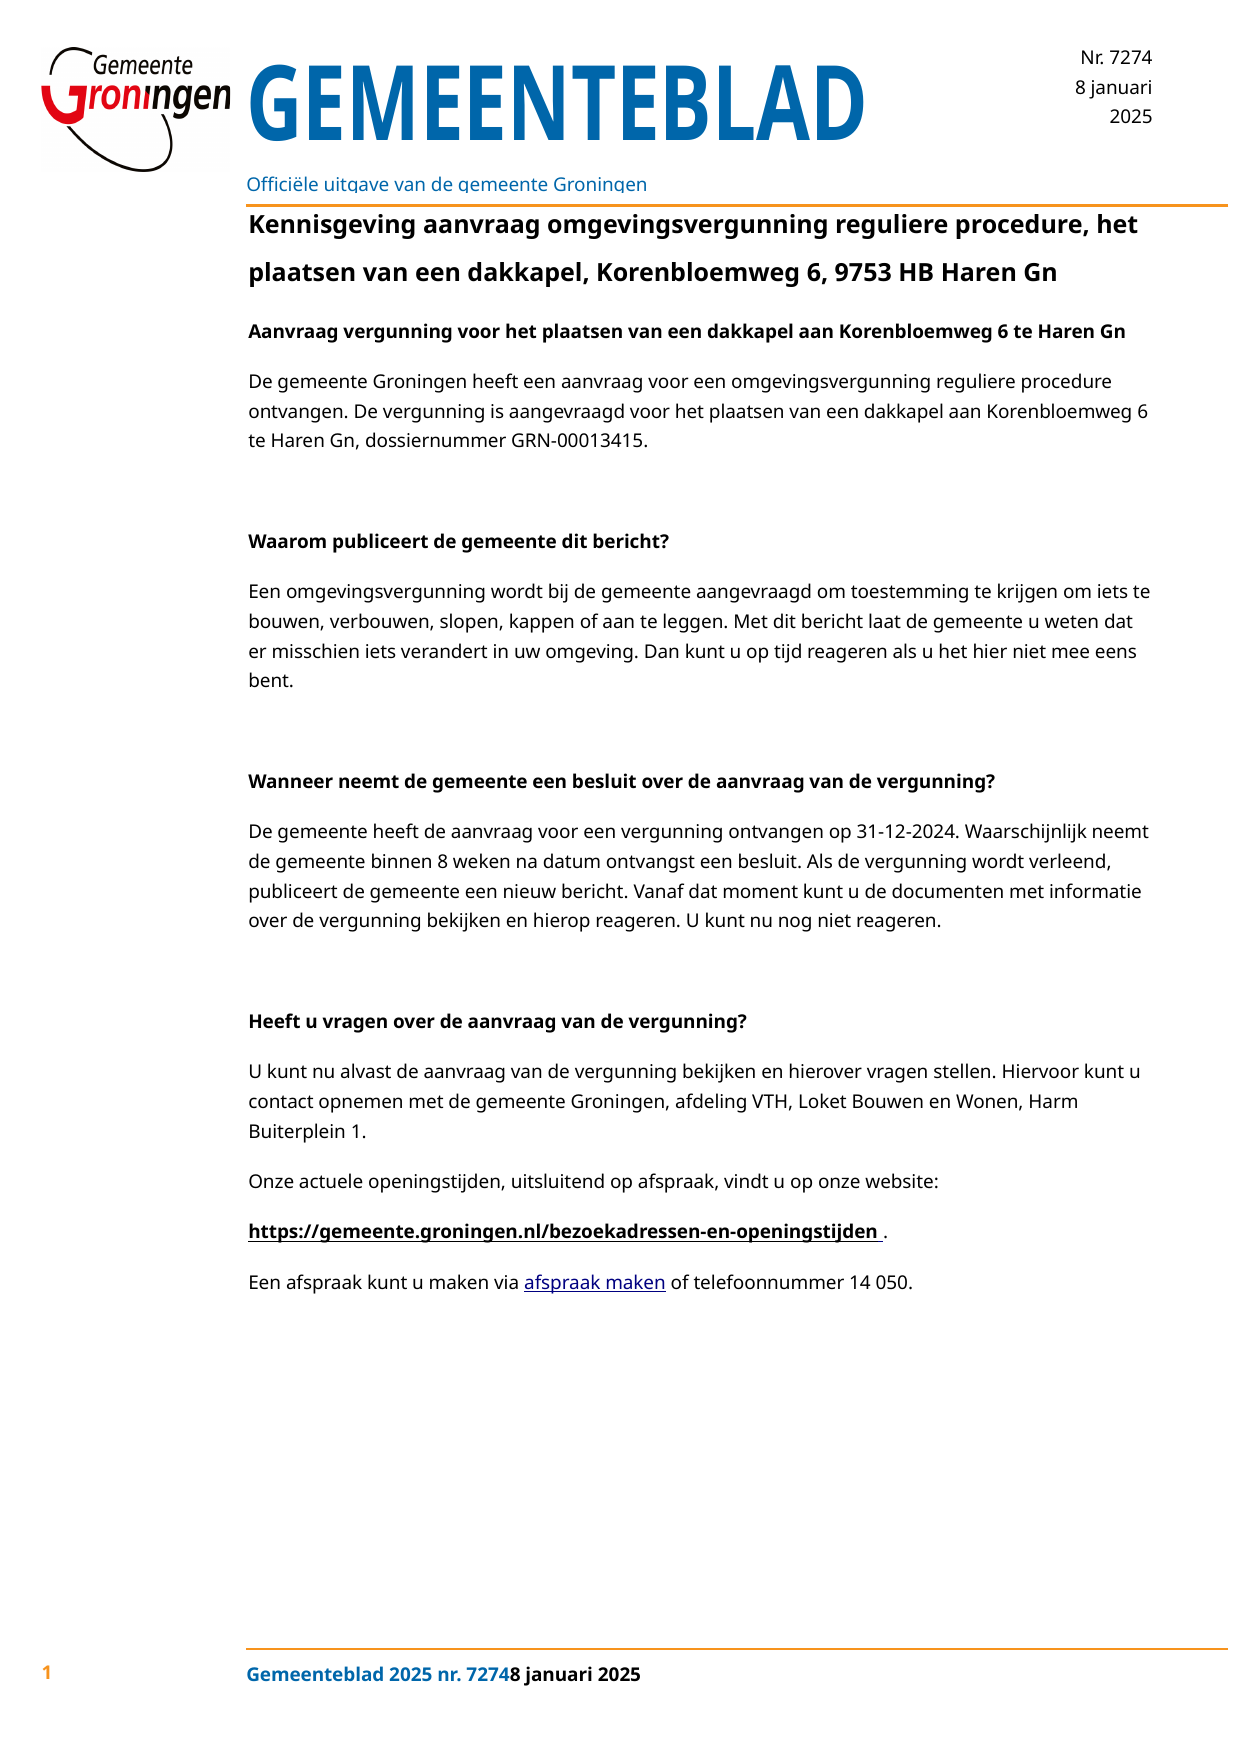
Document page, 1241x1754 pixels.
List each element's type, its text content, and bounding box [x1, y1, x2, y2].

text Onze actuele openingstijden, uitsluitend op afspraak, vindt u op onze website: [248, 1168, 1152, 1194]
text Waarom publiceert de gemeente dit bericht? [248, 528, 1152, 554]
text Een omgevingsvergunning wordt bij de gemeente aangevraagd om toestemming te krijgen om iets te bouwen, verbouwen, slopen, kappen of aan te leggen. Met dit bericht laat de gemeente u weten dat er misschien iets verandert in uw omgeving. Dan kunt u op tijd reageren als u het hier niet mee eens bent. [248, 579, 1152, 693]
text Een afspraak kunt u maken via afspraak maken of telefoonnummer 14 050. [248, 1269, 1152, 1295]
text Heeft u vragen over de aanvraag van de vergunning? [248, 1008, 1152, 1034]
text Aanvraag vergunning voor het plaatsen van een dakkapel aan Korenbloemweg 6 te Haren Gn [248, 318, 1152, 344]
text Wanneer neemt de gemeente een besluit over de aanvraag van de vergunning? [248, 768, 1152, 794]
picture [41, 47, 231, 172]
text De gemeente Groningen heeft een aanvraag voor een omgevingsvergunning reguliere procedure ontvangen. De vergunning is aangevraagd voor het plaatsen van een dakkapel aan Korenbloemweg 6 te Haren Gn, dossiernummer GRN-00013415. [248, 368, 1152, 453]
text De gemeente heeft de aanvraag voor een vergunning ontvangen op 31-12-2024. Waarschijnlijk neemt de gemeente binnen 8 weken na datum ontvangst een besluit. Als de vergunning wordt verleend, publiceert de gemeente een nieuw bericht. Vanaf dat moment kunt u de documenten met informatie over de vergunning bekijken en hierop reageren. U kunt nu nog niet reageren. [248, 819, 1152, 933]
text U kunt nu alvast de aanvraag van de vergunning bekijken en hierover vragen stellen. Hiervoor kunt u contact opnemen met de gemeente Groningen, afdeling VTH, Loket Bouwen en Wonen, Harm Buiterplein 1. [248, 1059, 1152, 1144]
text https://gemeente.groningen.nl/bezoekadressen-en-openingstijden . [248, 1219, 1152, 1244]
text Kennisgeving aanvraag omgevingsvergunning reguliere procedure, het plaatsen van een dakkapel, Korenbloemweg 6, 9753 HB Haren Gn [248, 207, 1152, 288]
